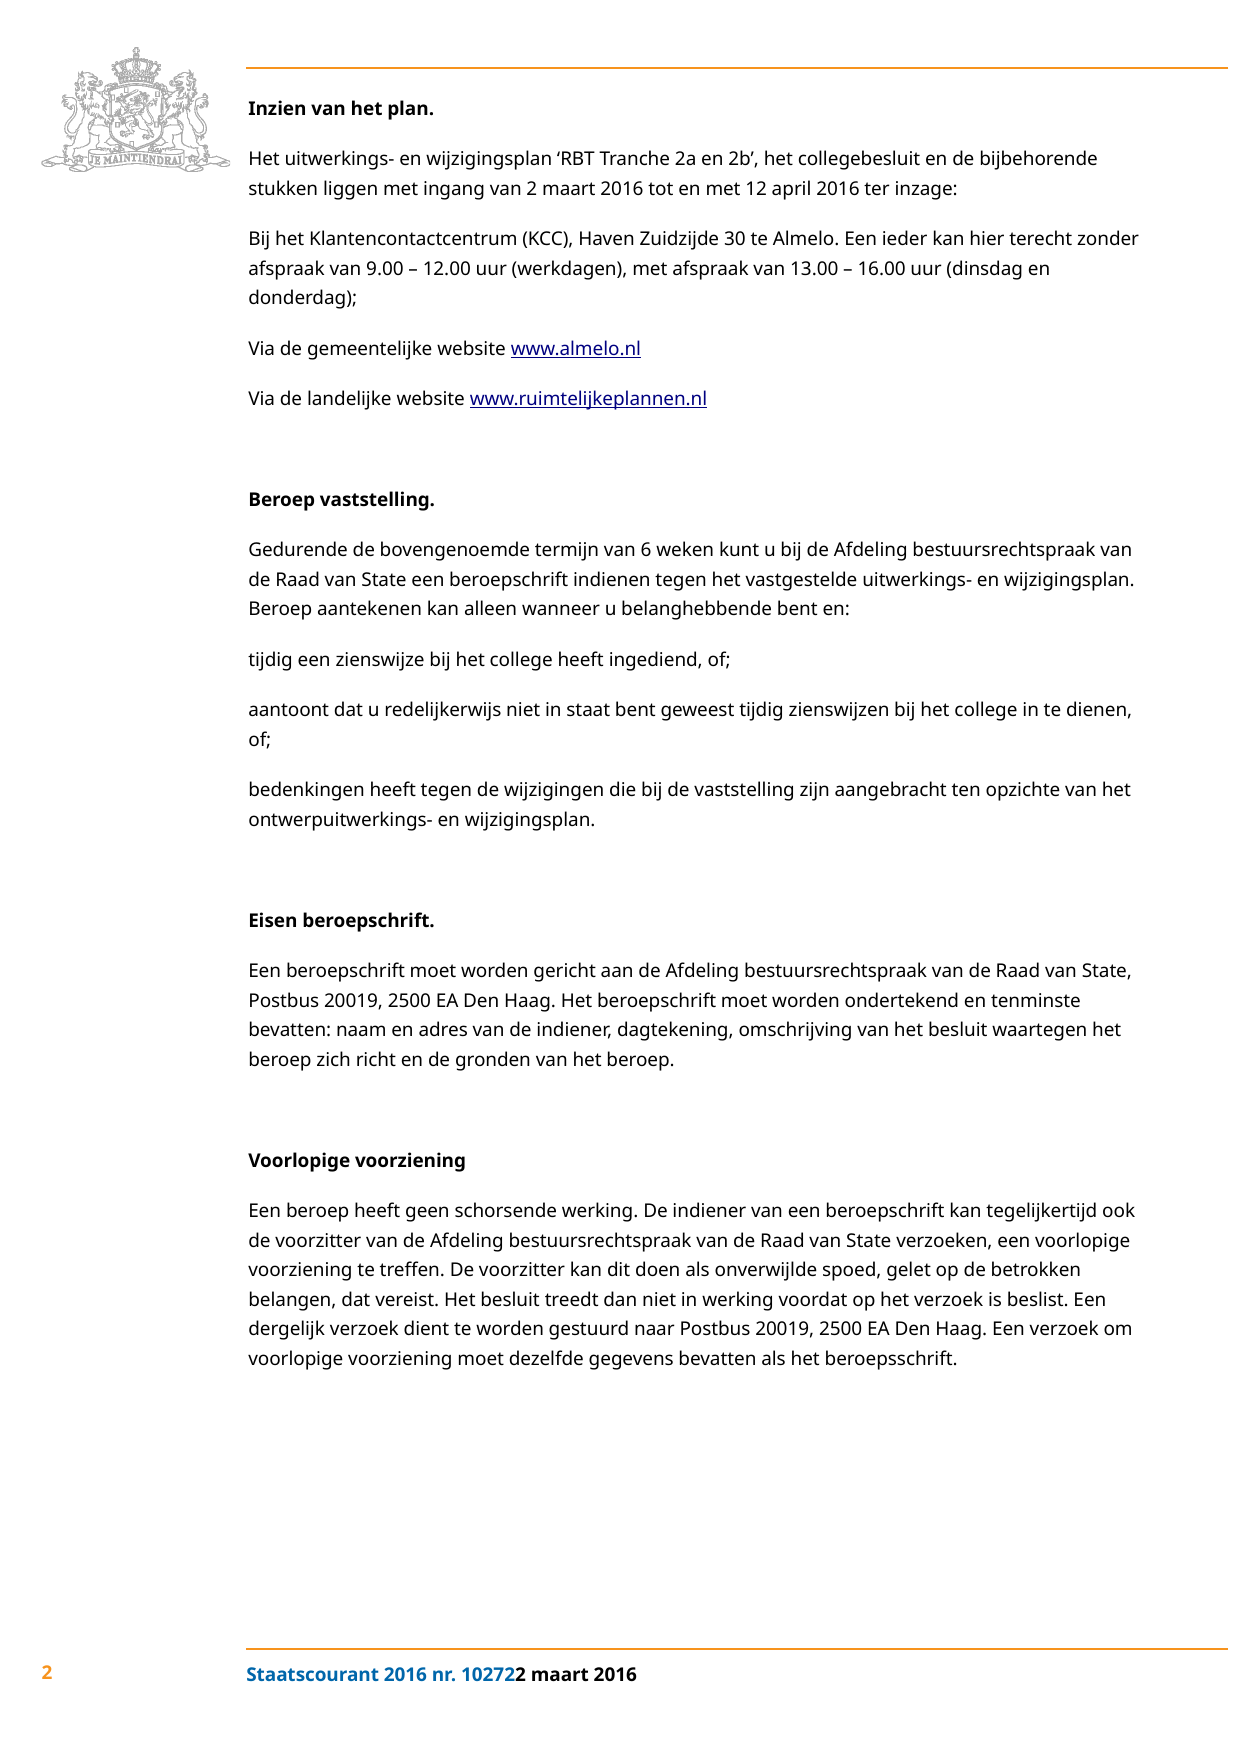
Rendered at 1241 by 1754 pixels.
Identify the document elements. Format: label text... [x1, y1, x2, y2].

text Bij het Klantencontactcentrum (KCC), Haven Zuidzijde 30 te Almelo. Een ieder kan hier terecht zonder afspraak van 9.00 – 12.00 uur (werkdagen), met afspraak van 13.00 – 16.00 uur (dinsdag en donderdag); [248, 225, 1152, 310]
text Beroep vaststelling. [248, 486, 1152, 512]
text Via de gemeentelijke website www.almelo.nl [248, 335, 1152, 361]
text bedenkingen heeft tegen de wijzigingen die bij de vaststelling zijn aangebracht ten opzichte van het ontwerpuitwerkings- en wijzigingsplan. [248, 776, 1152, 832]
text tijdig een zienswijze bij het college heeft ingediend, of; [248, 646, 1152, 672]
text Een beroep heeft geen schorsende werking. De indiener van een beroepschrift kan tegelijkertijd ook de voorzitter van de Afdeling bestuursrechtspraak van de Raad van State verzoeken, een voorlopige voorziening te treffen. De voorzitter kan dit doen als onverwijlde spoed, gelet op de betrokken belangen, dat vereist. Het besluit treedt dan niet in werking voordat op het verzoek is beslist. Een dergelijk verzoek dient te worden gestuurd naar Postbus 20019, 2500 EA Den Haag. Een verzoek om voorlopige voorziening moet dezelfde gegevens bevatten als het beroepsschrift. [248, 1197, 1152, 1371]
text Inzien van het plan. [248, 95, 1152, 121]
text aantoont dat u redelijkerwijs niet in staat bent geweest tijdig zienswijzen bij het college in te dienen, of; [248, 696, 1152, 752]
text Het uitwerkings- en wijzigingsplan ‘RBT Tranche 2a en 2b’, het collegebesluit en de bijbehorende stukken liggen met ingang van 2 maart 2016 tot en met 12 april 2016 ter inzage: [248, 145, 1152, 201]
text Via de landelijke website www.ruimtelijkeplannen.nl [248, 385, 1152, 411]
text Voorlopige voorziening [248, 1147, 1152, 1173]
text Gedurende de bovengenoemde termijn van 6 weken kunt u bij de Afdeling bestuursrechtspraak van de Raad van State een beroepschrift indienen tegen het vastgestelde uitwerkings- en wijzigingsplan. Beroep aantekenen kan alleen wanneer u belanghebbende bent en: [248, 536, 1152, 621]
text Een beroepschrift moet worden gericht aan de Afdeling bestuursrechtspraak van de Raad van State, Postbus 20019, 2500 EA Den Haag. Het beroepschrift moet worden ondertekend en tenminste bevatten: naam en adres van de indiener, dagtekening, omschrijving van het besluit waartegen het beroep zich richt en de gronden van het beroep. [248, 957, 1152, 1072]
text Eisen beroepschrift. [248, 907, 1152, 933]
picture [41, 47, 231, 172]
